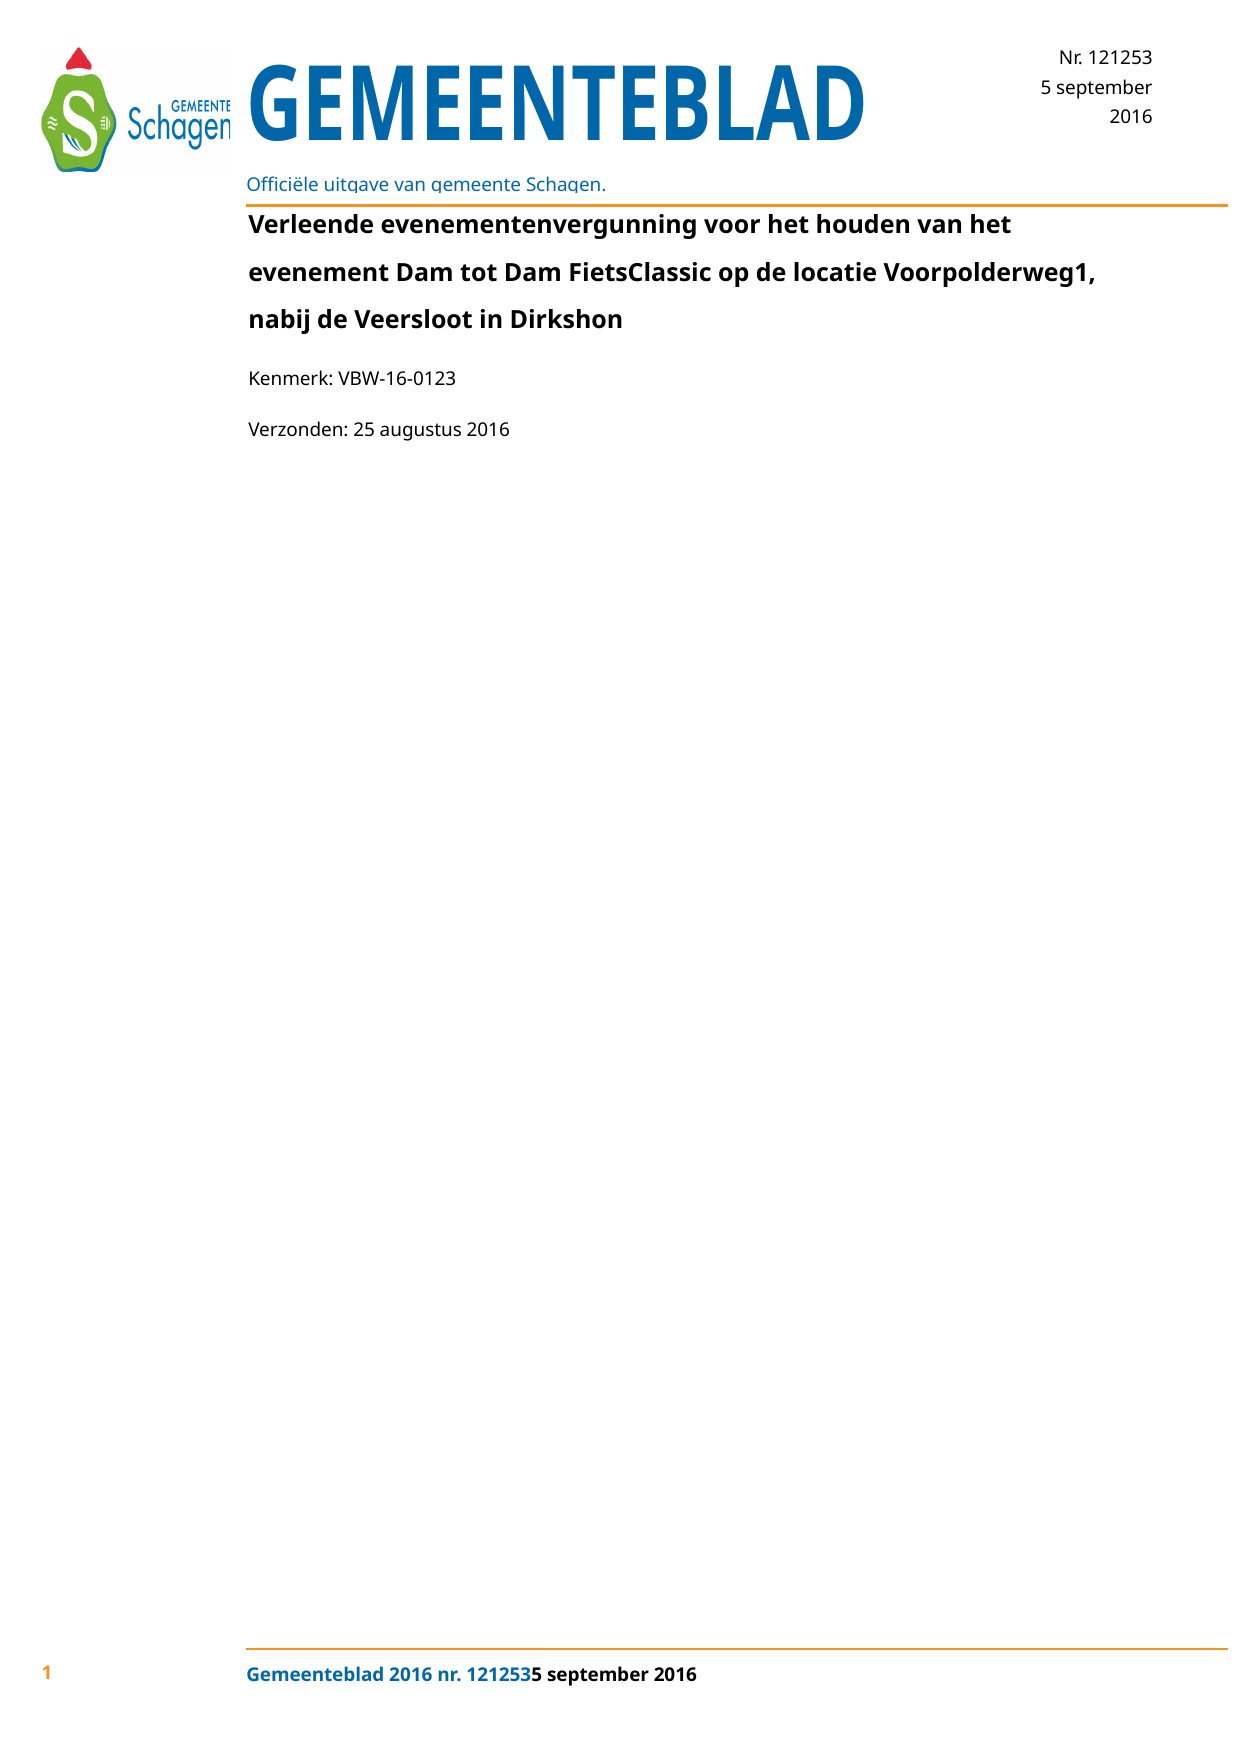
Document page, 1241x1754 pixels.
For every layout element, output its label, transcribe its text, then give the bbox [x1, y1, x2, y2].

text Kenmerk: VBW-16-0123 [248, 366, 1152, 391]
text Verleende evenementenvergunning voor het houden van het evenement Dam tot Dam FietsClassic op de locatie Voorpolderweg1, nabij de Veersloot in Dirkshon [248, 207, 1152, 336]
text Verzonden: 25 augustus 2016 [248, 416, 1152, 442]
picture [41, 47, 231, 172]
